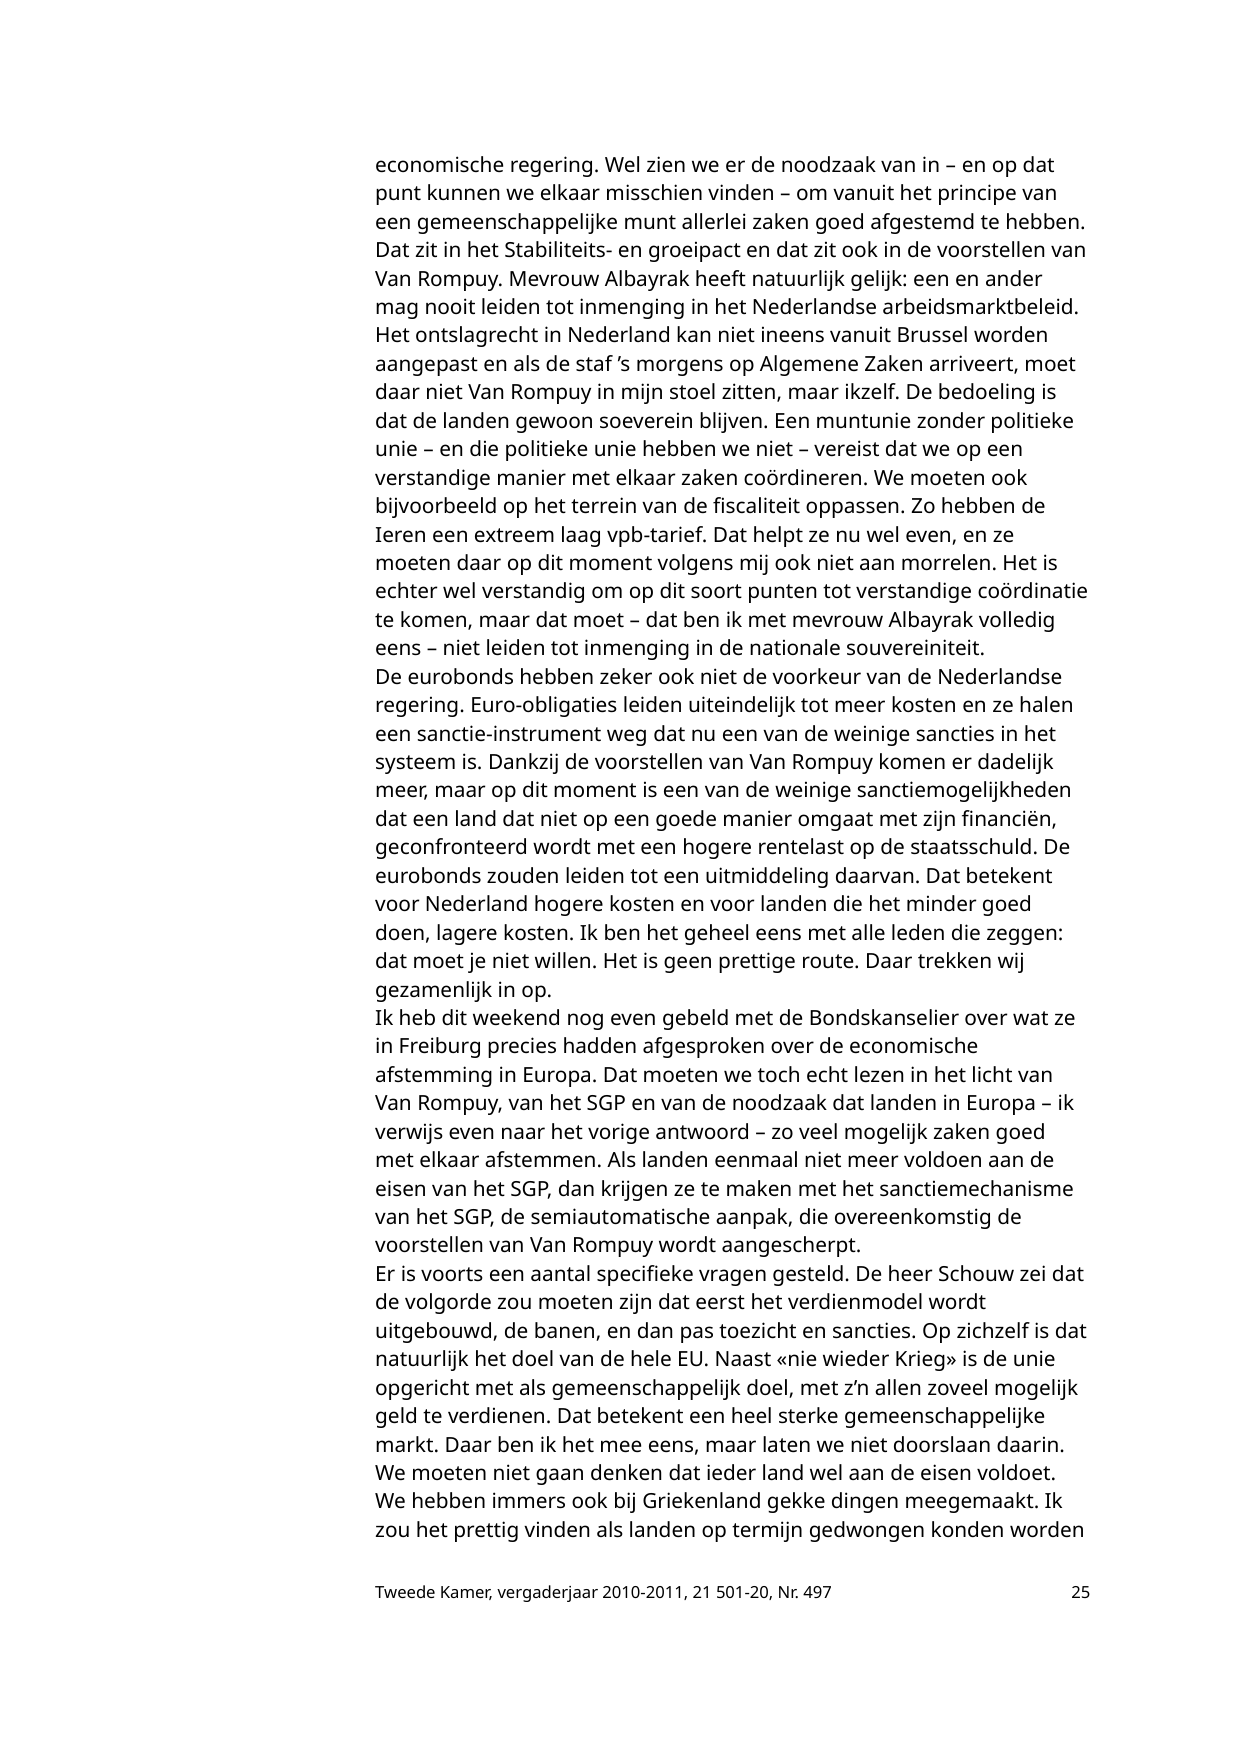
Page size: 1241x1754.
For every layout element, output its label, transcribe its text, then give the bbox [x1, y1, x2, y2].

text Er is voorts een aantal specifieke vragen gesteld. De heer Schouw zei dat de volgorde zou moeten zijn dat eerst het verdienmodel wordt uitgebouwd, de banen, en dan pas toezicht en sancties. Op zichzelf is dat natuurlijk het doel van de hele EU. Naast «nie wieder Krieg» is de unie opgericht met als gemeenschappelijk doel, met z’n allen zoveel mogelijk geld te verdienen. Dat betekent een heel sterke gemeenschappelijke markt. Daar ben ik het mee eens, maar laten we niet doorslaan daarin. We moeten niet gaan denken dat ieder land wel aan de eisen voldoet. We hebben immers ook bij Griekenland gekke dingen meegemaakt. Ik zou het prettig vinden als landen op termijn gedwongen konden worden [375, 1259, 1090, 1543]
text De eurobonds hebben zeker ook niet de voorkeur van de Nederlandse regering. Euro-obligaties leiden uiteindelijk tot meer kosten en ze halen een sanctie-instrument weg dat nu een van de weinige sancties in het systeem is. Dankzij de voorstellen van Van Rompuy komen er dadelijk meer, maar op dit moment is een van de weinige sanctiemogelijkheden dat een land dat niet op een goede manier omgaat met zijn financiën, geconfronteerd wordt met een hogere rentelast op de staatsschuld. De eurobonds zouden leiden tot een uitmiddeling daarvan. Dat betekent voor Nederland hogere kosten en voor landen die het minder goed doen, lagere kosten. Ik ben het geheel eens met alle leden die zeggen: dat moet je niet willen. Het is geen prettige route. Daar trekken wij gezamenlijk in op. [375, 662, 1090, 1003]
text economische regering. Wel zien we er de noodzaak van in – en op dat punt kunnen we elkaar misschien vinden – om vanuit het principe van een gemeenschappelijke munt allerlei zaken goed afgestemd te hebben. Dat zit in het Stabiliteits- en groeipact en dat zit ook in de voorstellen van Van Rompuy. Mevrouw Albayrak heeft natuurlijk gelijk: een en ander mag nooit leiden tot inmenging in het Nederlandse arbeidsmarktbeleid. Het ontslagrecht in Nederland kan niet ineens vanuit Brussel worden aangepast en als de staf ’s morgens op Algemene Zaken arriveert, moet daar niet Van Rompuy in mijn stoel zitten, maar ikzelf. De bedoeling is dat de landen gewoon soeverein blijven. Een muntunie zonder politieke unie – en die politieke unie hebben we niet – vereist dat we op een verstandige manier met elkaar zaken coördineren. We moeten ook bijvoorbeeld op het terrein van de fiscaliteit oppassen. Zo hebben de Ieren een extreem laag vpb-tarief. Dat helpt ze nu wel even, en ze moeten daar op dit moment volgens mij ook niet aan morrelen. Het is echter wel verstandig om op dit soort punten tot verstandige coördinatie te komen, maar dat moet – dat ben ik met mevrouw Albayrak volledig eens – niet leiden tot inmenging in de nationale souvereiniteit. [375, 150, 1090, 662]
text Ik heb dit weekend nog even gebeld met de Bondskanselier over wat ze in Freiburg precies hadden afgesproken over de economische afstemming in Europa. Dat moeten we toch echt lezen in het licht van Van Rompuy, van het SGP en van de noodzaak dat landen in Europa – ik verwijs even naar het vorige antwoord – zo veel mogelijk zaken goed met elkaar afstemmen. Als landen eenmaal niet meer voldoen aan de eisen van het SGP, dan krijgen ze te maken met het sanctiemechanisme van het SGP, de semiautomatische aanpak, die overeenkomstig de voorstellen van Van Rompuy wordt aangescherpt. [375, 1003, 1090, 1259]
